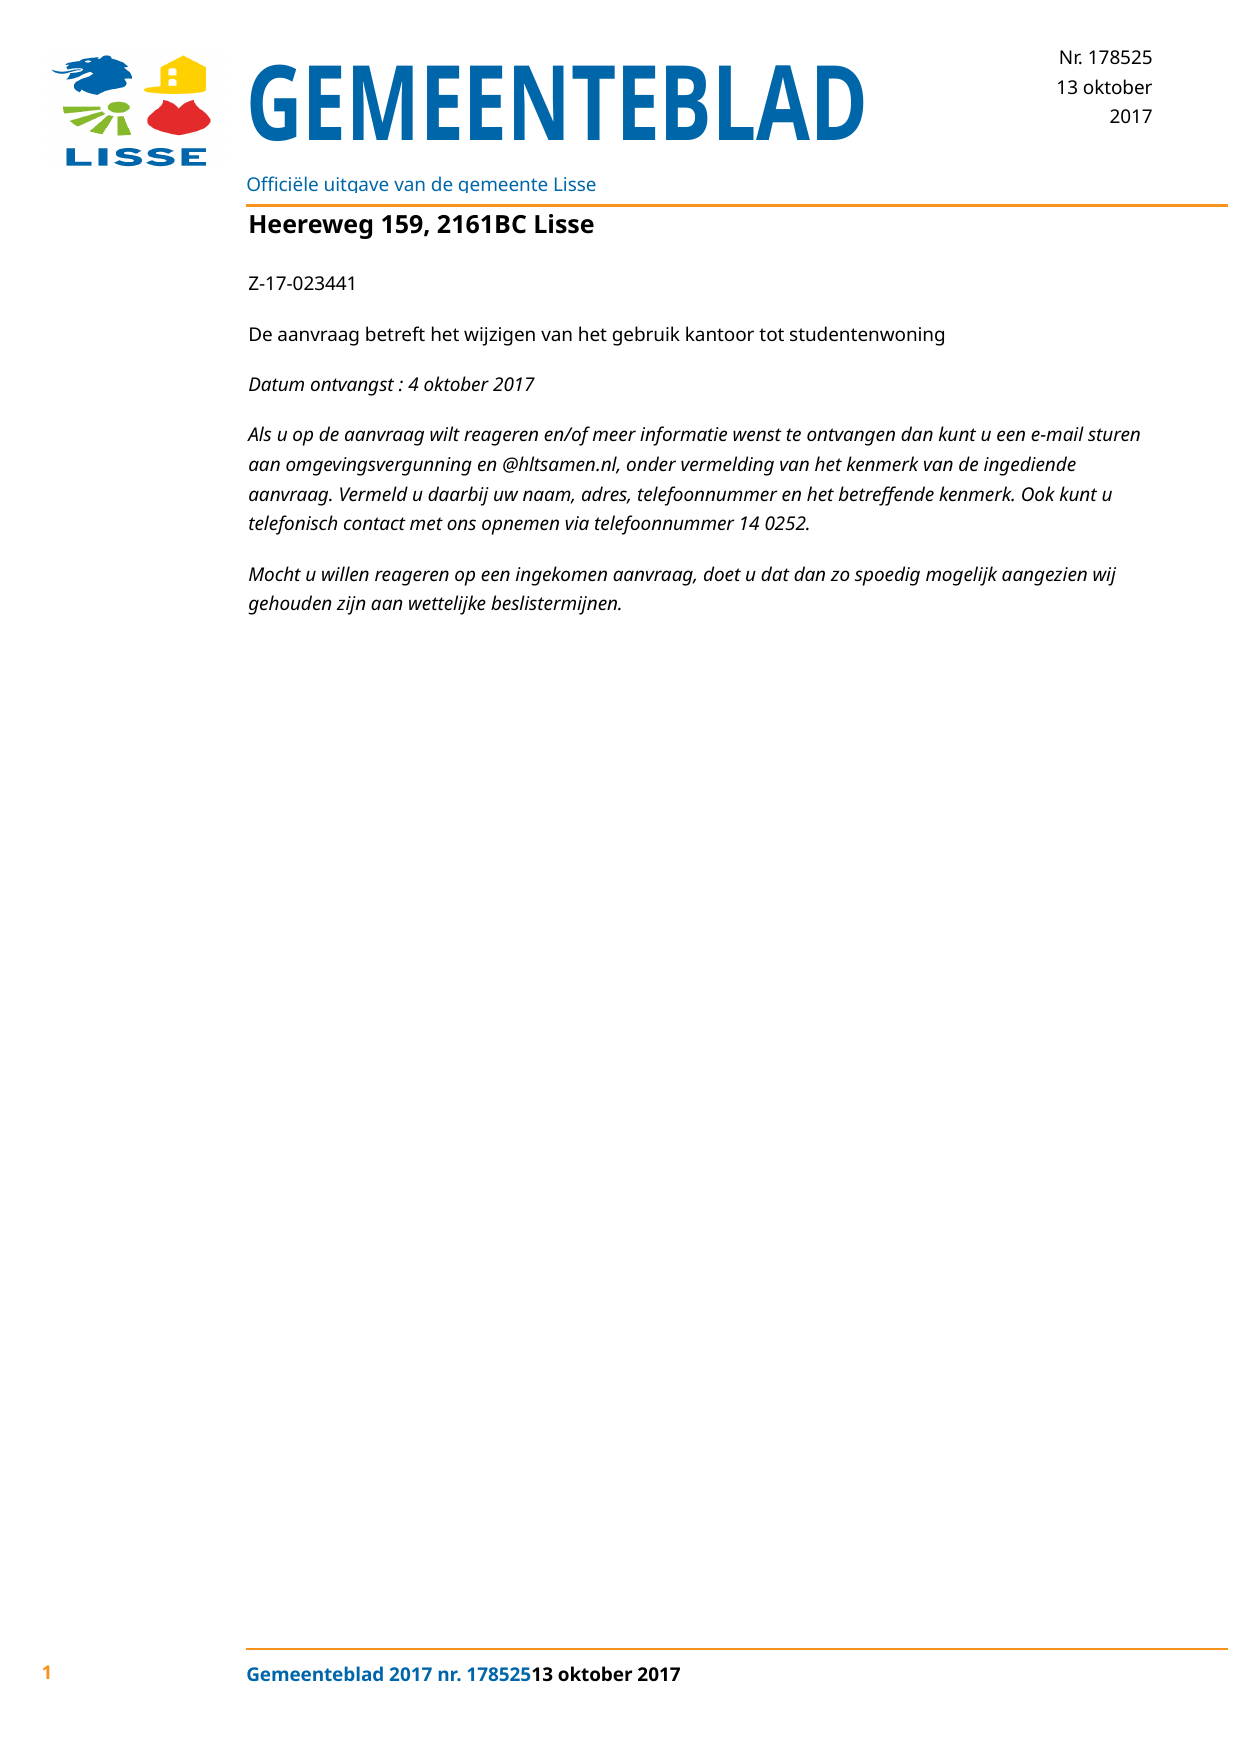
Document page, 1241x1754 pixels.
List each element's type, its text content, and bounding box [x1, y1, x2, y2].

picture [41, 47, 231, 172]
text Heereweg 159, 2161BC Lisse [248, 207, 1152, 241]
text De aanvraag betreft het wijzigen van het gebruik kantoor tot studentenwoning [248, 321, 1152, 346]
text Als u op de aanvraag wilt reageren en/of meer informatie wenst te ontvangen dan kunt u een e-mail sturen aan omgevingsvergunning en @hltsamen.nl, onder vermelding van het kenmerk van de ingediende aanvraag. Vermeld u daarbij uw naam, adres, telefoonnummer en het betreffende kenmerk. Ook kunt u telefonisch contact met ons opnemen via telefoonnummer 14 0252. [248, 422, 1152, 536]
text Z-17-023441 [248, 270, 1152, 296]
text Datum ontvangst : 4 oktober 2017 [248, 371, 1152, 397]
text Mocht u willen reageren op een ingekomen aanvraag, doet u dat dan zo spoedig mogelijk aangezien wij gehouden zijn aan wettelijke beslistermijnen. [248, 561, 1152, 616]
